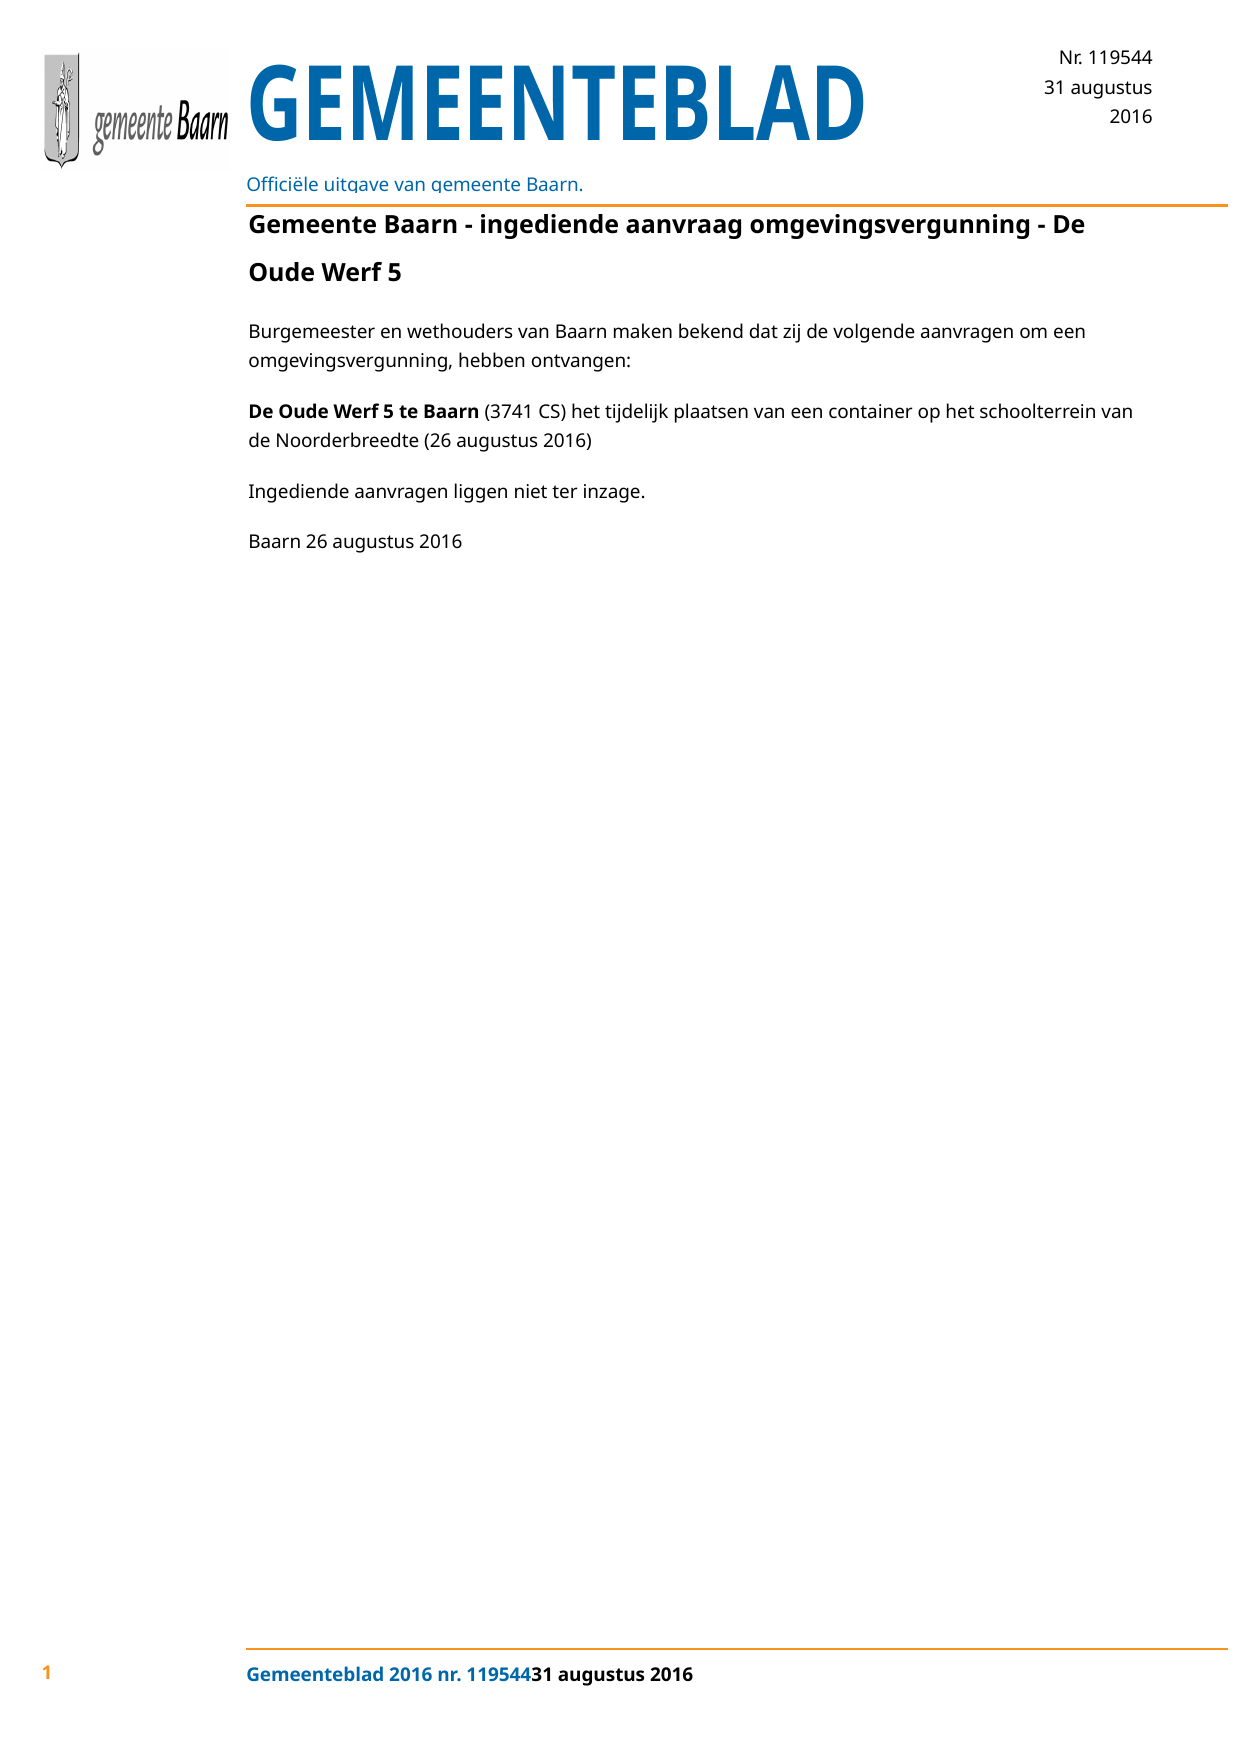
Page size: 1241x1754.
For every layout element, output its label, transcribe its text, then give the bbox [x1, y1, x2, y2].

text Ingediende aanvragen liggen niet ter inzage. [248, 478, 1152, 504]
text Baarn 26 augustus 2016 [248, 528, 1152, 554]
picture [41, 47, 231, 172]
text Gemeente Baarn - ingediende aanvraag omgevingsvergunning - De Oude Werf 5 [248, 207, 1152, 288]
text De Oude Werf 5 te Baarn (3741 CS) het tijdelijk plaatsen van een container op het schoolterrein van de Noorderbreedte (26 augustus 2016) [248, 398, 1152, 453]
text Burgemeester en wethouders van Baarn maken bekend dat zij de volgende aanvragen om een omgevingsvergunning, hebben ontvangen: [248, 318, 1152, 373]
